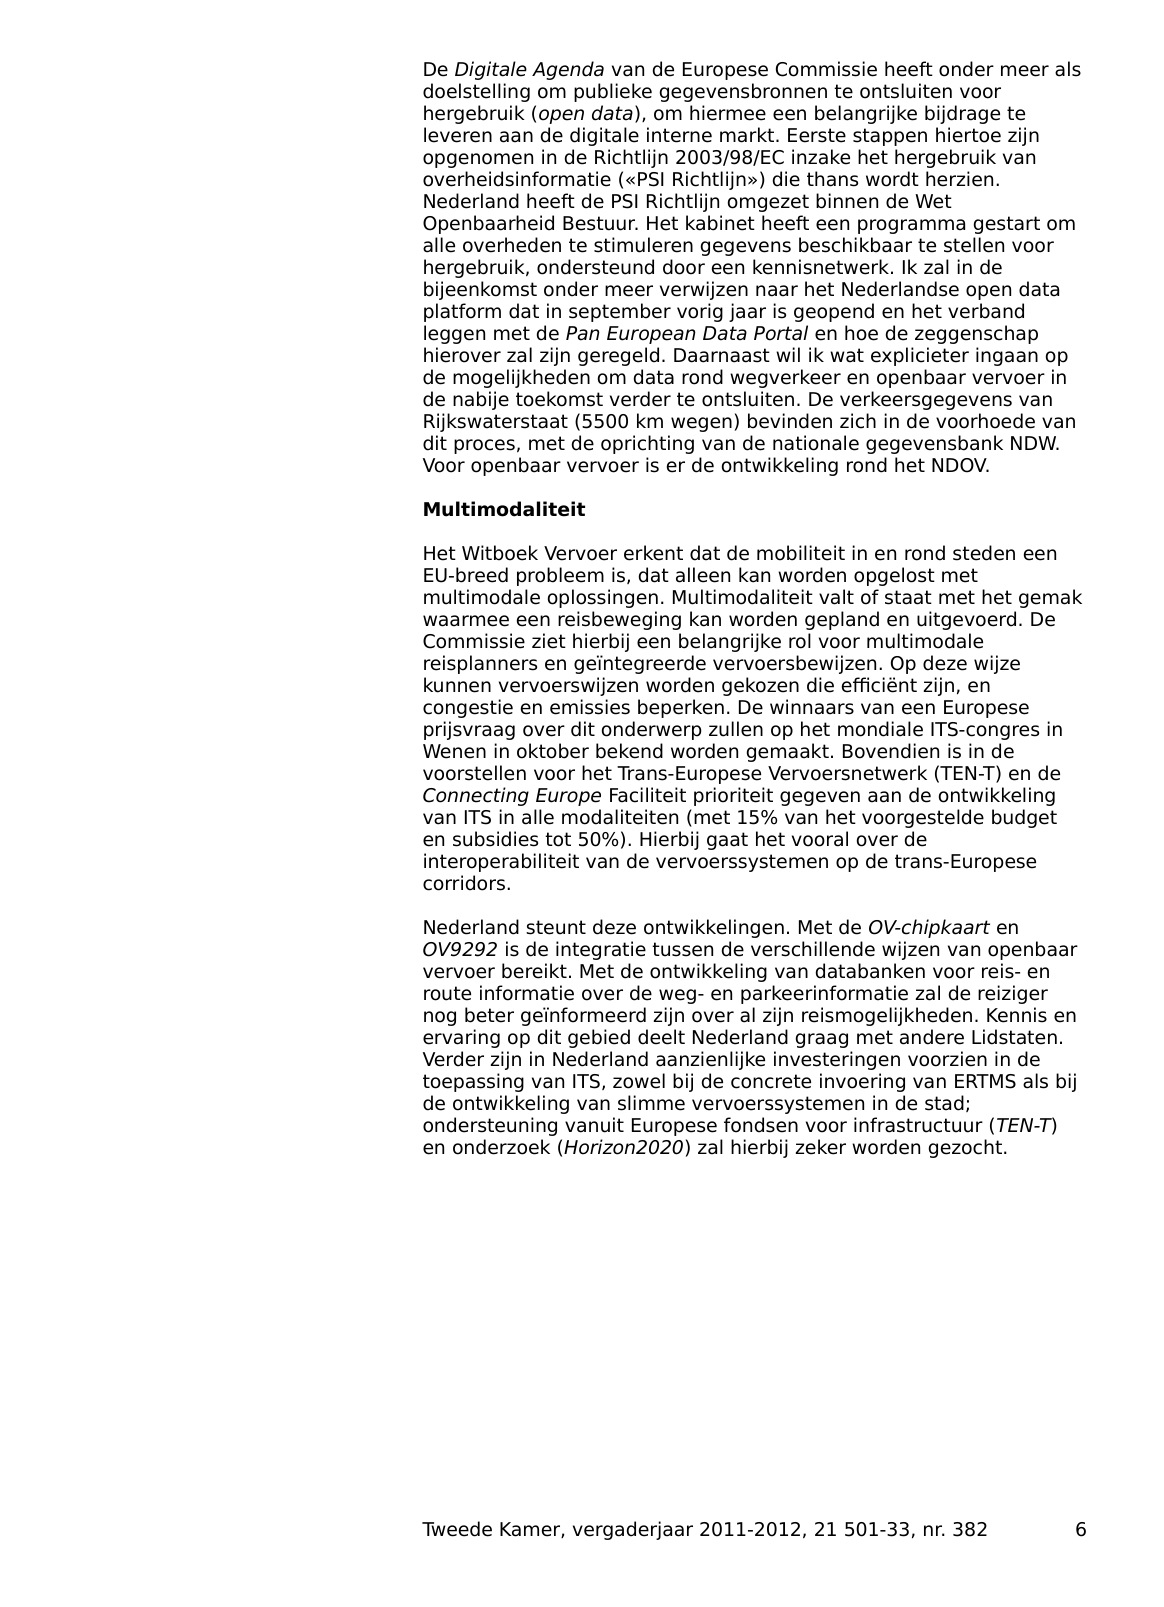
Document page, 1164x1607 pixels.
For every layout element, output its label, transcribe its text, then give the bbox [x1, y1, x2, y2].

subtitle Multimodaliteit [422, 499, 1087, 521]
text Het Witboek Vervoer erkent dat de mobiliteit in en rond steden een EU-breed probleem is, dat alleen kan worden opgelost met multimodale oplossingen. Multimodaliteit valt of staat met het gemak waarmee een reisbeweging kan worden gepland en uitgevoerd. De Commissie ziet hierbij een belangrijke rol voor multimodale reisplanners en geïntegreerde vervoersbewijzen. Op deze wijze kunnen vervoerswijzen worden gekozen die efficiënt zijn, en congestie en emissies beperken. De winnaars van een Europese prijsvraag over dit onderwerp zullen op het mondiale ITS-congres in Wenen in oktober bekend worden gemaakt. Bovendien is in de voorstellen voor het Trans-Europese Vervoersnetwerk (TEN-T) en de Connecting Europe Faciliteit prioriteit gegeven aan de ontwikkeling van ITS in alle modaliteiten (met 15% van het voorgestelde budget en subsidies tot 50%). Hierbij gaat het vooral over de interoperabiliteit van de vervoerssystemen op de trans-Europese corridors. [422, 543, 1087, 895]
text De Digitale Agenda van de Europese Commissie heeft onder meer als doelstelling om publieke gegevensbronnen te ontsluiten voor hergebruik (open data), om hiermee een belangrijke bijdrage te leveren aan de digitale interne markt. Eerste stappen hiertoe zijn opgenomen in de Richtlijn 2003/98/EC inzake het hergebruik van overheidsinformatie («PSI Richtlijn») die thans wordt herzien. Nederland heeft de PSI Richtlijn omgezet binnen de Wet Openbaarheid Bestuur. Het kabinet heeft een programma gestart om alle overheden te stimuleren gegevens beschikbaar te stellen voor hergebruik, ondersteund door een kennisnetwerk. Ik zal in de bijeenkomst onder meer verwijzen naar het Nederlandse open data platform dat in september vorig jaar is geopend en het verband leggen met de Pan European Data Portal en hoe de zeggenschap hierover zal zijn geregeld. Daarnaast wil ik wat explicieter ingaan op de mogelijkheden om data rond wegverkeer en openbaar vervoer in de nabije toekomst verder te ontsluiten. De verkeersgegevens van Rijkswaterstaat (5500 km wegen) bevinden zich in de voorhoede van dit proces, met de oprichting van de nationale gegevensbank NDW. Voor openbaar vervoer is er de ontwikkeling rond het NDOV. [422, 59, 1087, 477]
text Nederland steunt deze ontwikkelingen. Met de OV-chipkaart en OV9292 is de integratie tussen de verschillende wijzen van openbaar vervoer bereikt. Met de ontwikkeling van databanken voor reis- en route informatie over de weg- en parkeerinformatie zal de reiziger nog beter geïnformeerd zijn over al zijn reismogelijkheden. Kennis en ervaring op dit gebied deelt Nederland graag met andere Lidstaten. Verder zijn in Nederland aanzienlijke investeringen voorzien in de toepassing van ITS, zowel bij de concrete invoering van ERTMS als bij de ontwikkeling van slimme vervoerssystemen in de stad; ondersteuning vanuit Europese fondsen voor infrastructuur (TEN-T) en onderzoek (Horizon2020) zal hierbij zeker worden gezocht. [422, 917, 1087, 1159]
